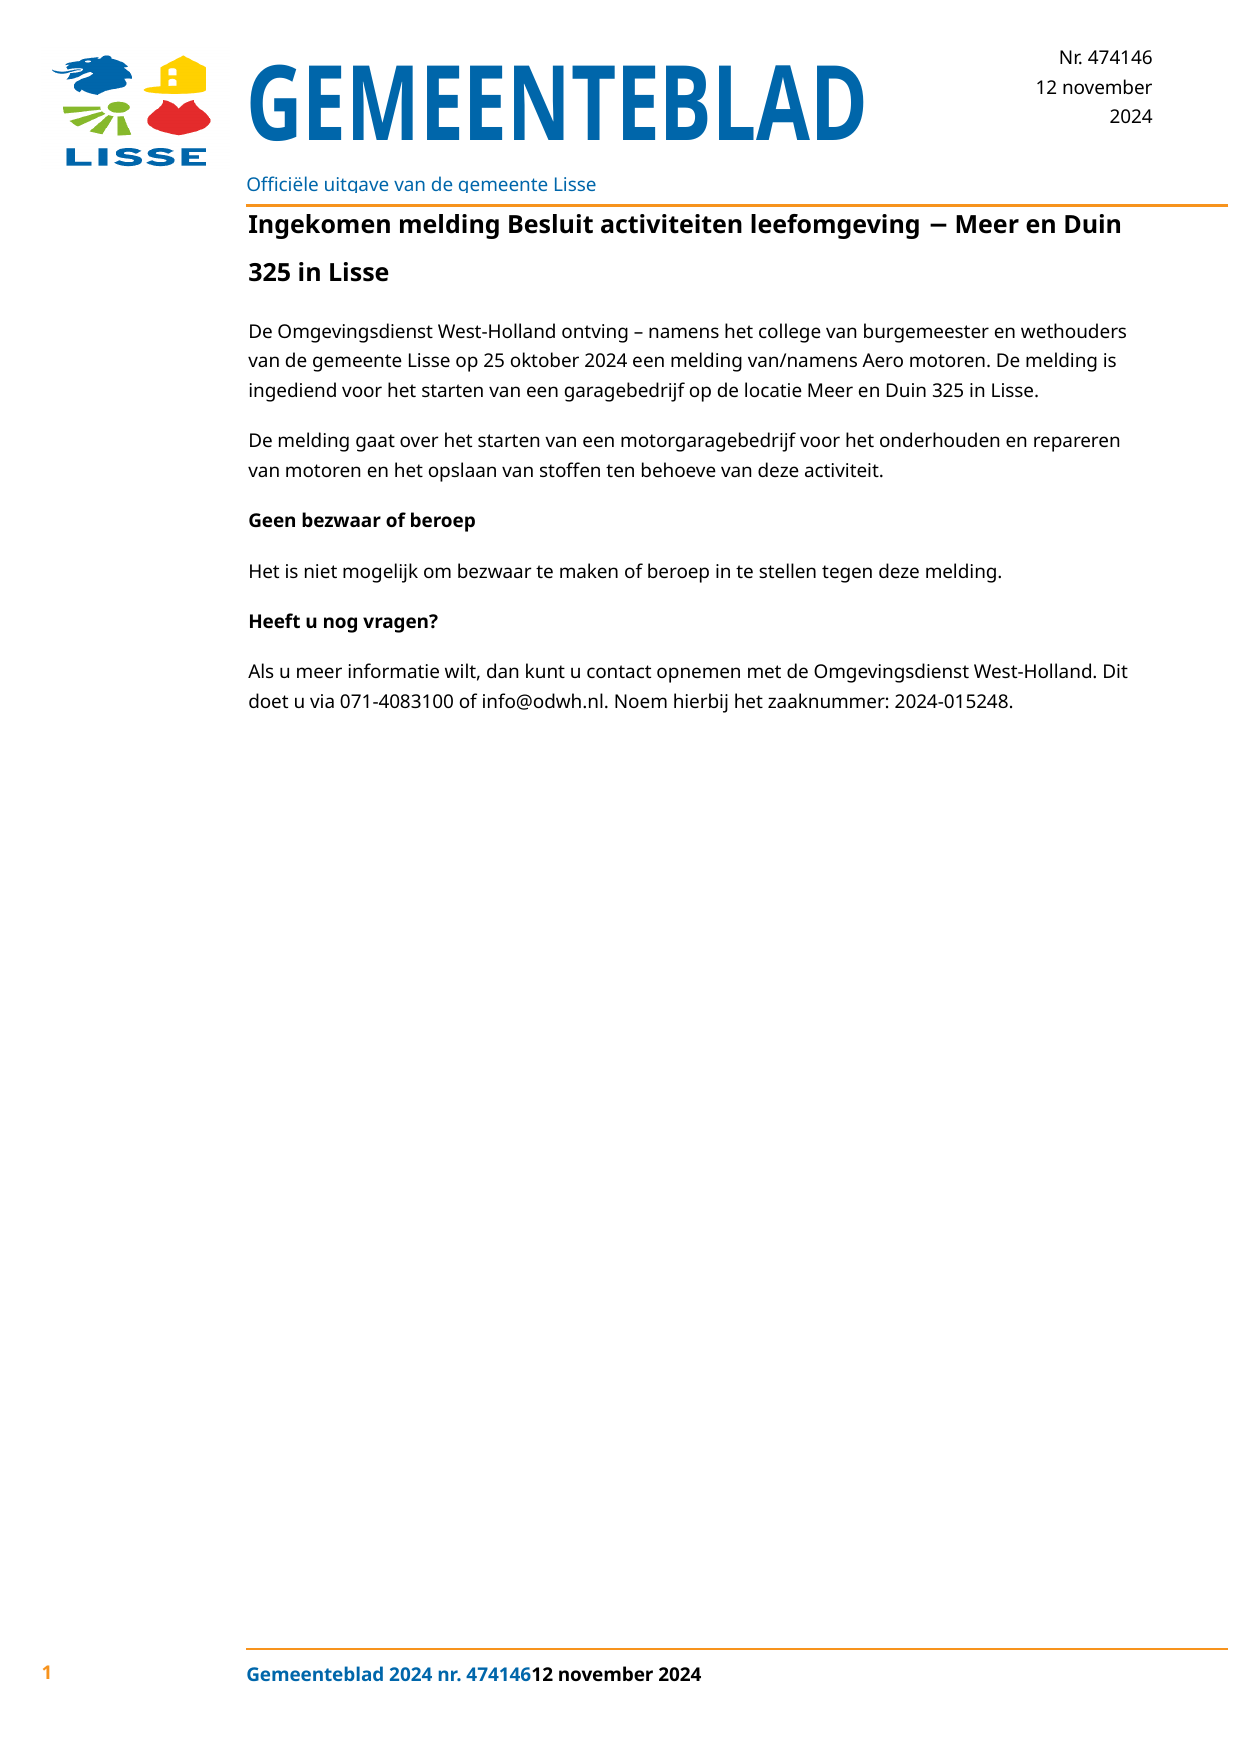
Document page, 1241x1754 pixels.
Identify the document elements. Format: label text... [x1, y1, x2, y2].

text De Omgevingsdienst West-Holland ontving – namens het college van burgemeester en wethouders van de gemeente Lisse op 25 oktober 2024 een melding van/namens Aero motoren. De melding is ingediend voor het starten van een garagebedrijf op de locatie Meer en Duin 325 in Lisse. [248, 318, 1152, 403]
text Als u meer informatie wilt, dan kunt u contact opnemen met de Omgevingsdienst West-Holland. Dit doet u via 071‑4083100 of info@odwh.nl. Noem hierbij het zaaknummer: 2024-015248. [248, 659, 1152, 714]
text Geen bezwaar of beroep [248, 507, 1152, 533]
text Ingekomen melding Besluit activiteiten leefomgeving − Meer en Duin 325 in Lisse [248, 207, 1152, 288]
text De melding gaat over het starten van een motorgaragebedrijf voor het onderhouden en repareren van motoren en het opslaan van stoffen ten behoeve van deze activiteit. [248, 427, 1152, 483]
text Het is niet mogelijk om bezwaar te maken of beroep in te stellen tegen deze melding. [248, 558, 1152, 584]
picture [41, 47, 231, 172]
text Heeft u nog vragen? [248, 608, 1152, 634]
